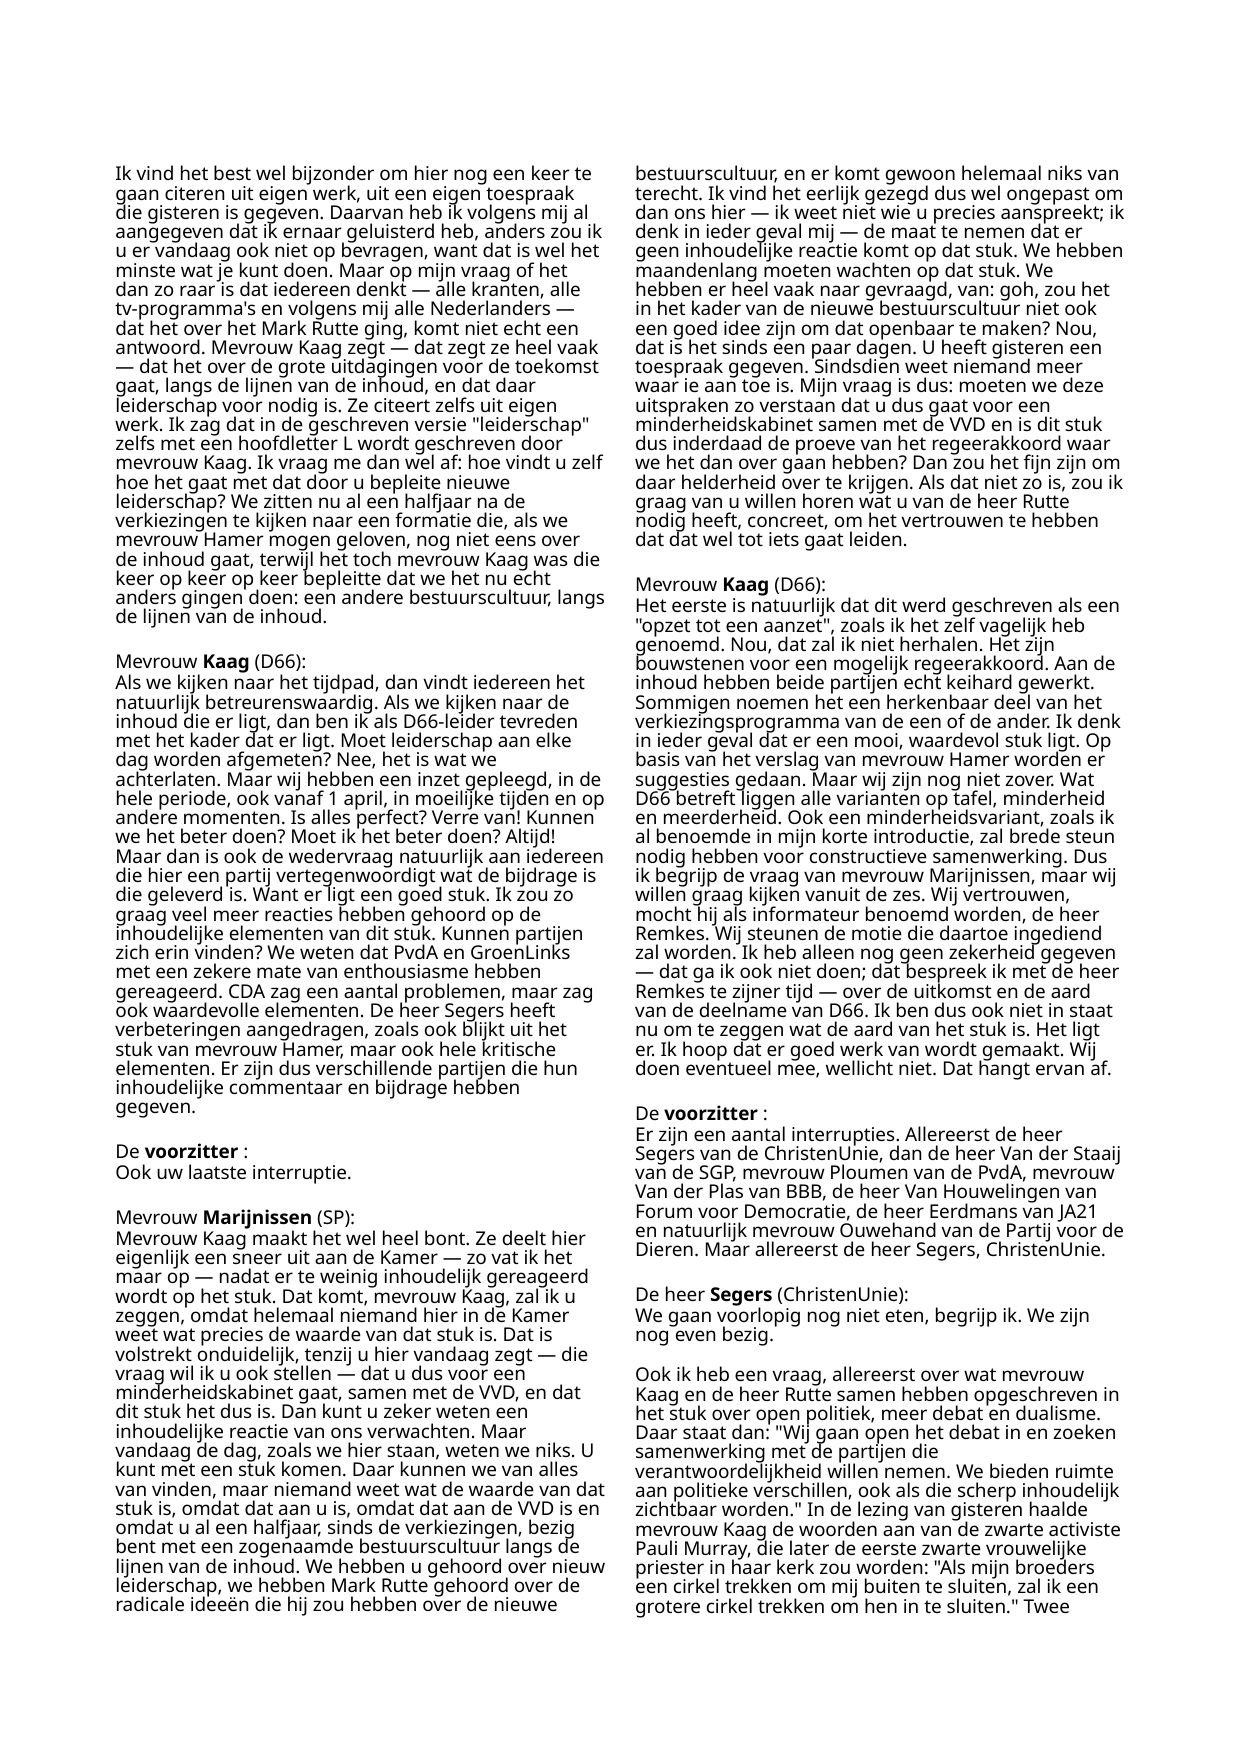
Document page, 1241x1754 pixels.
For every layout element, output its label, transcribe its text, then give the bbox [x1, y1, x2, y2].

text Mevrouw Kaag maakt het wel heel bont. Ze deelt hier eigenlijk een sneer uit aan de Kamer — zo vat ik het maar op — nadat er te weinig inhoudelijk gereageerd wordt op het stuk. Dat komt, mevrouw Kaag, zal ik u zeggen, omdat helemaal niemand hier in de Kamer weet wat precies de waarde van dat stuk is. Dat is volstrekt onduidelijk, tenzij u hier vandaag zegt — die vraag wil ik u ook stellen — dat u dus voor een minderheidskabinet gaat, samen met de VVD, en dat dit stuk het dus is. Dan kunt u zeker weten een inhoudelijke reactie van ons verwachten. Maar vandaag de dag, zoals we hier staan, weten we niks. U kunt met een stuk komen. Daar kunnen we van alles van vinden, maar niemand weet wat de waarde van dat stuk is, omdat dat aan u is, omdat dat aan de VVD is en omdat u al een halfjaar, sinds de verkiezingen, bezig bent met een zogenaamde bestuurscultuur langs de lijnen van de inhoud. We hebben u gehoord over nieuw leiderschap, we hebben Mark Rutte gehoord over de radicale ideeën die hij zou hebben over de nieuwe [115, 1230, 605, 1615]
text Mevrouw Kaag (D66): [635, 572, 1125, 597]
text We gaan voorlopig nog niet eten, begrijp ik. We zijn nog even bezig. [635, 1307, 1125, 1346]
text De voorzitter : [115, 1138, 605, 1164]
text De heer Segers (ChristenUnie): [635, 1281, 1125, 1307]
text Mevrouw Kaag (D66): [115, 649, 605, 674]
text Ook ik heb een vraag, allereerst over wat mevrouw Kaag en de heer Rutte samen hebben opgeschreven in het stuk over open politiek, meer debat en dualisme. Daar staat dan: "Wij gaan open het debat in en zoeken samenwerking met de partijen die verantwoordelijkheid willen nemen. We bieden ruimte aan politieke verschillen, ook als die scherp inhoudelijk zichtbaar worden." In de lezing van gisteren haalde mevrouw Kaag de woorden aan van de zwarte activiste Pauli Murray, die later de eerste zwarte vrouwelijke priester in haar kerk zou worden: "Als mijn broeders een cirkel trekken om mij buiten te sluiten, zal ik een grotere cirkel trekken om hen in te sluiten." Twee [635, 1366, 1125, 1617]
text Ik vind het best wel bijzonder om hier nog een keer te gaan citeren uit eigen werk, uit een eigen toespraak die gisteren is gegeven. Daarvan heb ik volgens mij al aangegeven dat ik ernaar geluisterd heb, anders zou ik u er vandaag ook niet op bevragen, want dat is wel het minste wat je kunt doen. Maar op mijn vraag of het dan zo raar is dat iedereen denkt — alle kranten, alle tv-programma's en volgens mij alle Nederlanders — dat het over het Mark Rutte ging, komt niet echt een antwoord. Mevrouw Kaag zegt — dat zegt ze heel vaak — dat het over de grote uitdagingen voor de toekomst gaat, langs de lijnen van de inhoud, en dat daar leiderschap voor nodig is. Ze citeert zelfs uit eigen werk. Ik zag dat in de geschreven versie "leiderschap" zelfs met een hoofdletter L wordt geschreven door mevrouw Kaag. Ik vraag me dan wel af: hoe vindt u zelf hoe het gaat met dat door u bepleite nieuwe leiderschap? We zitten nu al een halfjaar na de verkiezingen te kijken naar een formatie die, als we mevrouw Hamer mogen geloven, nog niet eens over de inhoud gaat, terwijl het toch mevrouw Kaag was die keer op keer op keer bepleitte dat we het nu echt anders gingen doen: een andere bestuurscultuur, langs de lijnen van de inhoud. [115, 165, 605, 628]
text De voorzitter : [635, 1100, 1125, 1126]
text Er zijn een aantal interrupties. Allereerst de heer Segers van de ChristenUnie, dan de heer Van der Staaij van de SGP, mevrouw Ploumen van de PvdA, mevrouw Van der Plas van BBB, de heer Van Houwelingen van Forum voor Democratie, de heer Eerdmans van JA21 en natuurlijk mevrouw Ouwehand van de Partij voor de Dieren. Maar allereerst de heer Segers, ChristenUnie. [635, 1126, 1125, 1261]
text Ook uw laatste interruptie. [115, 1164, 605, 1183]
text Als we kijken naar het tijdpad, dan vindt iedereen het natuurlijk betreurenswaardig. Als we kijken naar de inhoud die er ligt, dan ben ik als D66-leider tevreden met het kader dat er ligt. Moet leiderschap aan elke dag worden afgemeten? Nee, het is wat we achterlaten. Maar wij hebben een inzet gepleegd, in de hele periode, ook vanaf 1 april, in moeilijke tijden en op andere momenten. Is alles perfect? Verre van! Kunnen we het beter doen? Moet ik het beter doen? Altijd! Maar dan is ook de wedervraag natuurlijk aan iedereen die hier een partij vertegenwoordigt wat de bijdrage is die geleverd is. Want er ligt een goed stuk. Ik zou zo graag veel meer reacties hebben gehoord op de inhoudelijke elementen van dit stuk. Kunnen partijen zich erin vinden? We weten dat PvdA en GroenLinks met een zekere mate van enthousiasme hebben gereageerd. CDA zag een aantal problemen, maar zag ook waardevolle elementen. De heer Segers heeft verbeteringen aangedragen, zoals ook blijkt uit het stuk van mevrouw Hamer, maar ook hele kritische elementen. Er zijn dus verschillende partijen die hun inhoudelijke commentaar en bijdrage hebben gegeven. [115, 674, 605, 1118]
text Het eerste is natuurlijk dat dit werd geschreven als een "opzet tot een aanzet", zoals ik het zelf vagelijk heb genoemd. Nou, dat zal ik niet herhalen. Het zijn bouwstenen voor een mogelijk regeerakkoord. Aan de inhoud hebben beide partijen echt keihard gewerkt. Sommigen noemen het een herkenbaar deel van het verkiezingsprogramma van de een of de ander. Ik denk in ieder geval dat er een mooi, waardevol stuk ligt. Op basis van het verslag van mevrouw Hamer worden er suggesties gedaan. Maar wij zijn nog niet zover. Wat D66 betreft liggen alle varianten op tafel, minderheid en meerderheid. Ook een minderheidsvariant, zoals ik al benoemde in mijn korte introductie, zal brede steun nodig hebben voor constructieve samenwerking. Dus ik begrijp de vraag van mevrouw Marijnissen, maar wij willen graag kijken vanuit de zes. Wij vertrouwen, mocht hij als informateur benoemd worden, de heer Remkes. Wij steunen de motie die daartoe ingediend zal worden. Ik heb alleen nog geen zekerheid gegeven — dat ga ik ook niet doen; dat bespreek ik met de heer Remkes te zijner tijd — over de uitkomst en de aard van de deelname van D66. Ik ben dus ook niet in staat nu om te zeggen wat de aard van het stuk is. Het ligt er. Ik hoop dat er goed werk van wordt gemaakt. Wij doen eventueel mee, wellicht niet. Dat hangt ervan af. [635, 597, 1125, 1079]
text bestuurscultuur, en er komt gewoon helemaal niks van terecht. Ik vind het eerlijk gezegd dus wel ongepast om dan ons hier — ik weet niet wie u precies aanspreekt; ik denk in ieder geval mij — de maat te nemen dat er geen inhoudelijke reactie komt op dat stuk. We hebben maandenlang moeten wachten op dat stuk. We hebben er heel vaak naar gevraagd, van: goh, zou het in het kader van de nieuwe bestuurscultuur niet ook een goed idee zijn om dat openbaar te maken? Nou, dat is het sinds een paar dagen. U heeft gisteren een toespraak gegeven. Sindsdien weet niemand meer waar ie aan toe is. Mijn vraag is dus: moeten we deze uitspraken zo verstaan dat u dus gaat voor een minderheidskabinet samen met de VVD en is dit stuk dus inderdaad de proeve van het regeerakkoord waar we het dan over gaan hebben? Dan zou het fijn zijn om daar helderheid over te krijgen. Als dat niet zo is, zou ik graag van u willen horen wat u van de heer Rutte nodig heeft, concreet, om het vertrouwen te hebben dat dat wel tot iets gaat leiden. [635, 165, 1125, 551]
text Mevrouw Marijnissen (SP): [115, 1204, 605, 1230]
